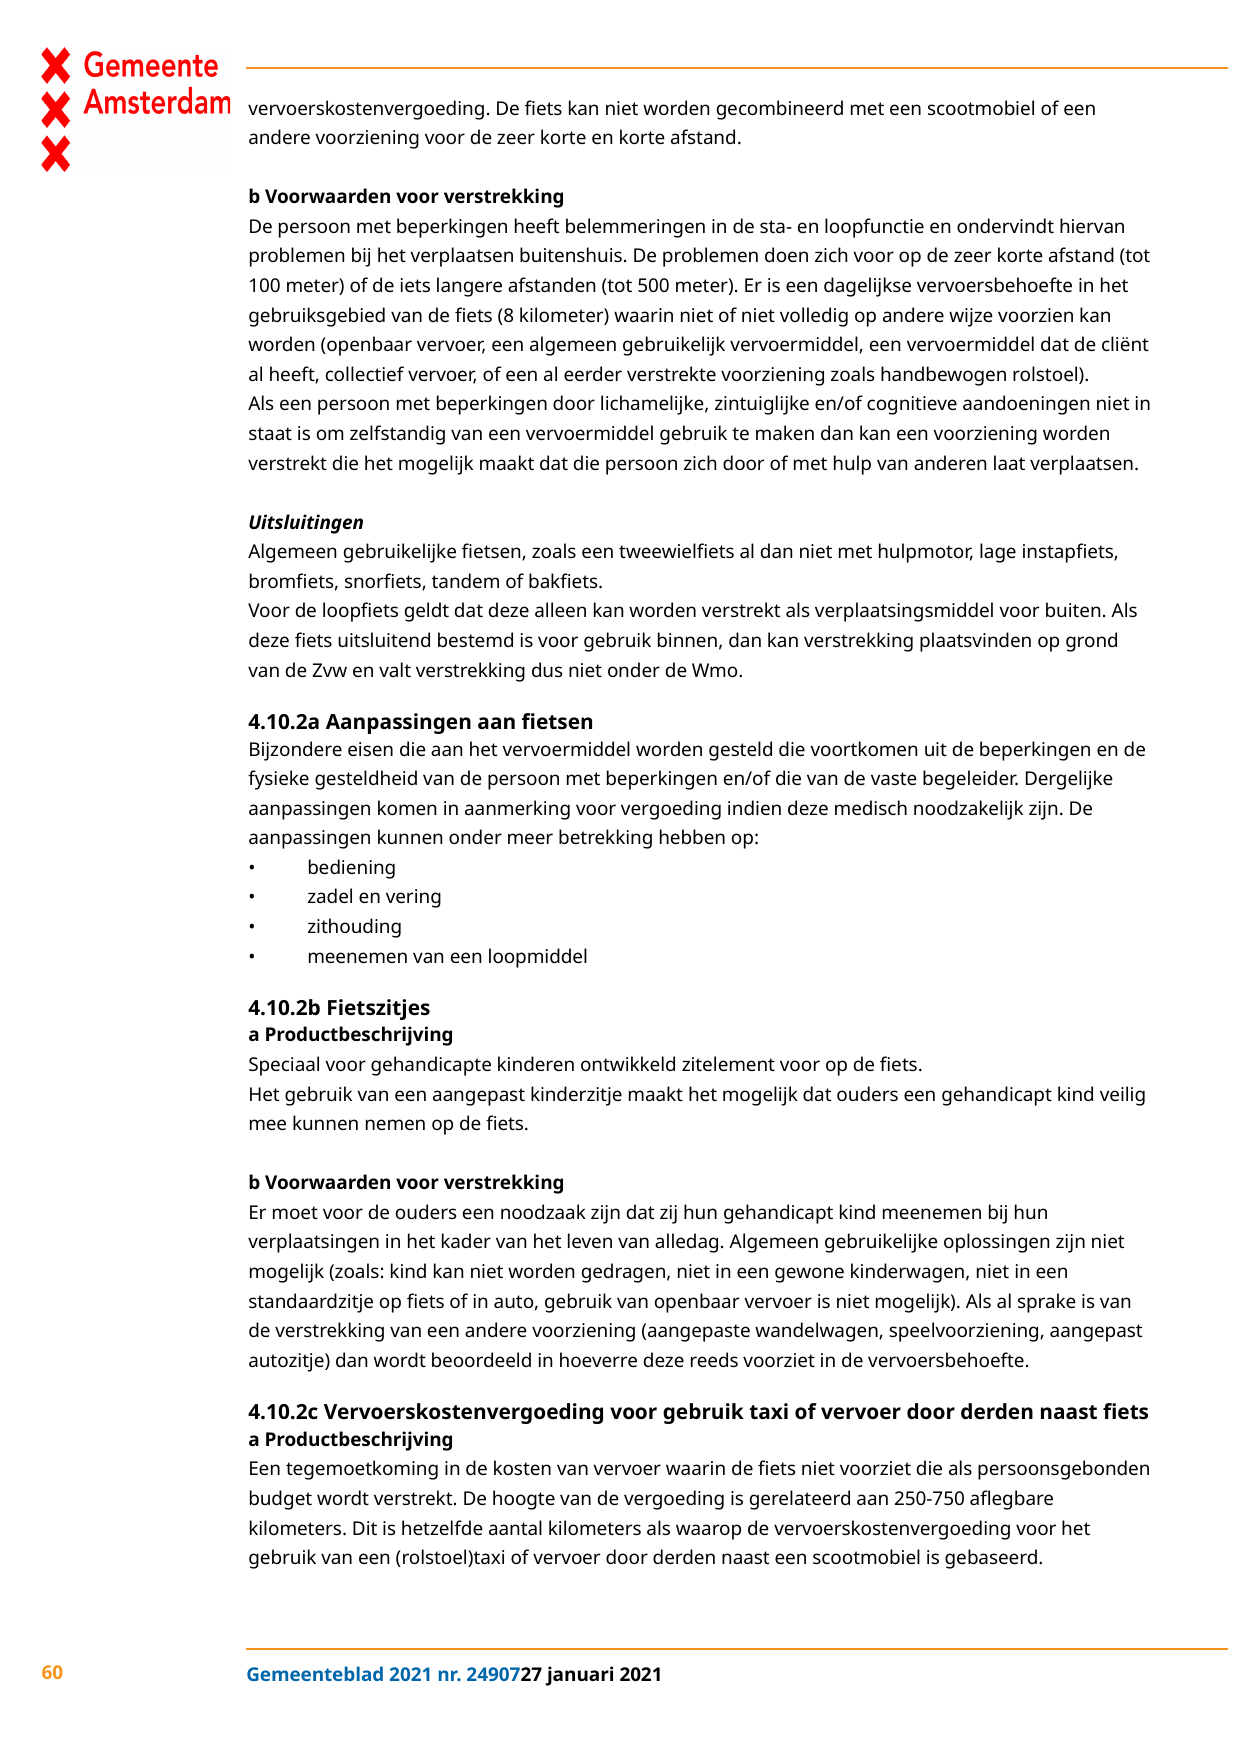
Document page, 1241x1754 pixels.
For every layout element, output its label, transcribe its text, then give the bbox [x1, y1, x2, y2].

text a Productbeschrijving [248, 1426, 1152, 1452]
list meenemen van een loopmiddel [248, 943, 1152, 968]
text b Voorwaarden voor verstrekking [248, 1169, 1152, 1195]
picture [41, 47, 231, 172]
text a Productbeschrijving [248, 1022, 1152, 1047]
text Speciaal voor gehandicapte kinderen ontwikkeld zitelement voor op de fiets. [248, 1051, 1152, 1077]
text Voor de loopfiets geldt dat deze alleen kan worden verstrekt als verplaatsingsmiddel voor buiten. Als deze fiets uitsluitend bestemd is voor gebruik binnen, dan kan verstrekking plaatsvinden op grond van de Zvw en valt verstrekking dus niet onder de Wmo. [248, 598, 1152, 683]
text b Voorwaarden voor verstrekking [248, 183, 1152, 209]
text Het gebruik van een aangepast kinderzitje maakt het mogelijk dat ouders een gehandicapt kind veilig mee kunnen nemen op de fiets. [248, 1081, 1152, 1136]
text Bijzondere eisen die aan het vervoermiddel worden gesteld die voortkomen uit de beperkingen en de fysieke gesteldheid van de persoon met beperkingen en/of die van de vaste begeleider. Dergelijke aanpassingen komen in aanmerking voor vergoeding indien deze medisch noodzakelijk zijn. De aanpassingen kunnen onder meer betrekking hebben op: [248, 736, 1152, 850]
text De persoon met beperkingen heeft belemmeringen in de sta- en loopfunctie en ondervindt hiervan problemen bij het verplaatsen buitenshuis. De problemen doen zich voor op de zeer korte afstand (tot 100 meter) of de iets langere afstanden (tot 500 meter). Er is een dagelijkse vervoersbehoefte in het gebruiksgebied van de fiets (8 kilometer) waarin niet of niet volledig op andere wijze voorzien kan worden (openbaar vervoer, een algemeen gebruikelijk vervoermiddel, een vervoermiddel dat de cliënt al heeft, collectief vervoer, of een al eerder verstrekte voorziening zoals handbewogen rolstoel). [248, 213, 1152, 387]
text Een tegemoetkoming in de kosten van vervoer waarin de fiets niet voorziet die als persoonsgebonden budget wordt verstrekt. De hoogte van de vergoeding is gerelateerd aan 250-750 aflegbare kilometers. Dit is hetzelfde aantal kilometers als waarop de vervoerskostenvergoeding voor het gebruik van een (rolstoel)taxi of vervoer door derden naast een scootmobiel is gebaseerd. [248, 1456, 1152, 1570]
text Er moet voor de ouders een noodzaak zijn dat zij hun gehandicapt kind meenemen bij hun verplaatsingen in het kader van het leven van alledag. Algemeen gebruikelijke oplossingen zijn niet mogelijk (zoals: kind kan niet worden gedragen, niet in een gewone kinderwagen, niet in een standaardzitje op fiets of in auto, gebruik van openbaar vervoer is niet mogelijk). Als al sprake is van de verstrekking van een andere voorziening (aangepaste wandelwagen, speelvoorziening, aangepast autozitje) dan wordt beoordeeld in hoeverre deze reeds voorziet in de vervoersbehoefte. [248, 1199, 1152, 1373]
text 4.10.2c Vervoerskostenvergoeding voor gebruik taxi of vervoer door derden naast fiets [248, 1397, 1152, 1426]
text 4.10.2b Fietszitjes [248, 993, 1152, 1022]
text 4.10.2a Aanpassingen aan fietsen [248, 707, 1152, 736]
list zadel en vering [248, 884, 1152, 909]
list zithouding [248, 913, 1152, 939]
text Uitsluitingen [248, 509, 1152, 535]
text vervoerskostenvergoeding. De fiets kan niet worden gecombineerd met een scootmobiel of een andere voorziening voor de zeer korte en korte afstand. [248, 95, 1152, 150]
text Als een persoon met beperkingen door lichamelijke, zintuiglijke en/of cognitieve aandoeningen niet in staat is om zelfstandig van een vervoermiddel gebruik te maken dan kan een voorziening worden verstrekt die het mogelijk maakt dat die persoon zich door of met hulp van anderen laat verplaatsen. [248, 391, 1152, 476]
text Algemeen gebruikelijke fietsen, zoals een tweewielfiets al dan niet met hulpmotor, lage instapfiets, bromfiets, snorfiets, tandem of bakfiets. [248, 538, 1152, 594]
list bediening [248, 854, 1152, 880]
